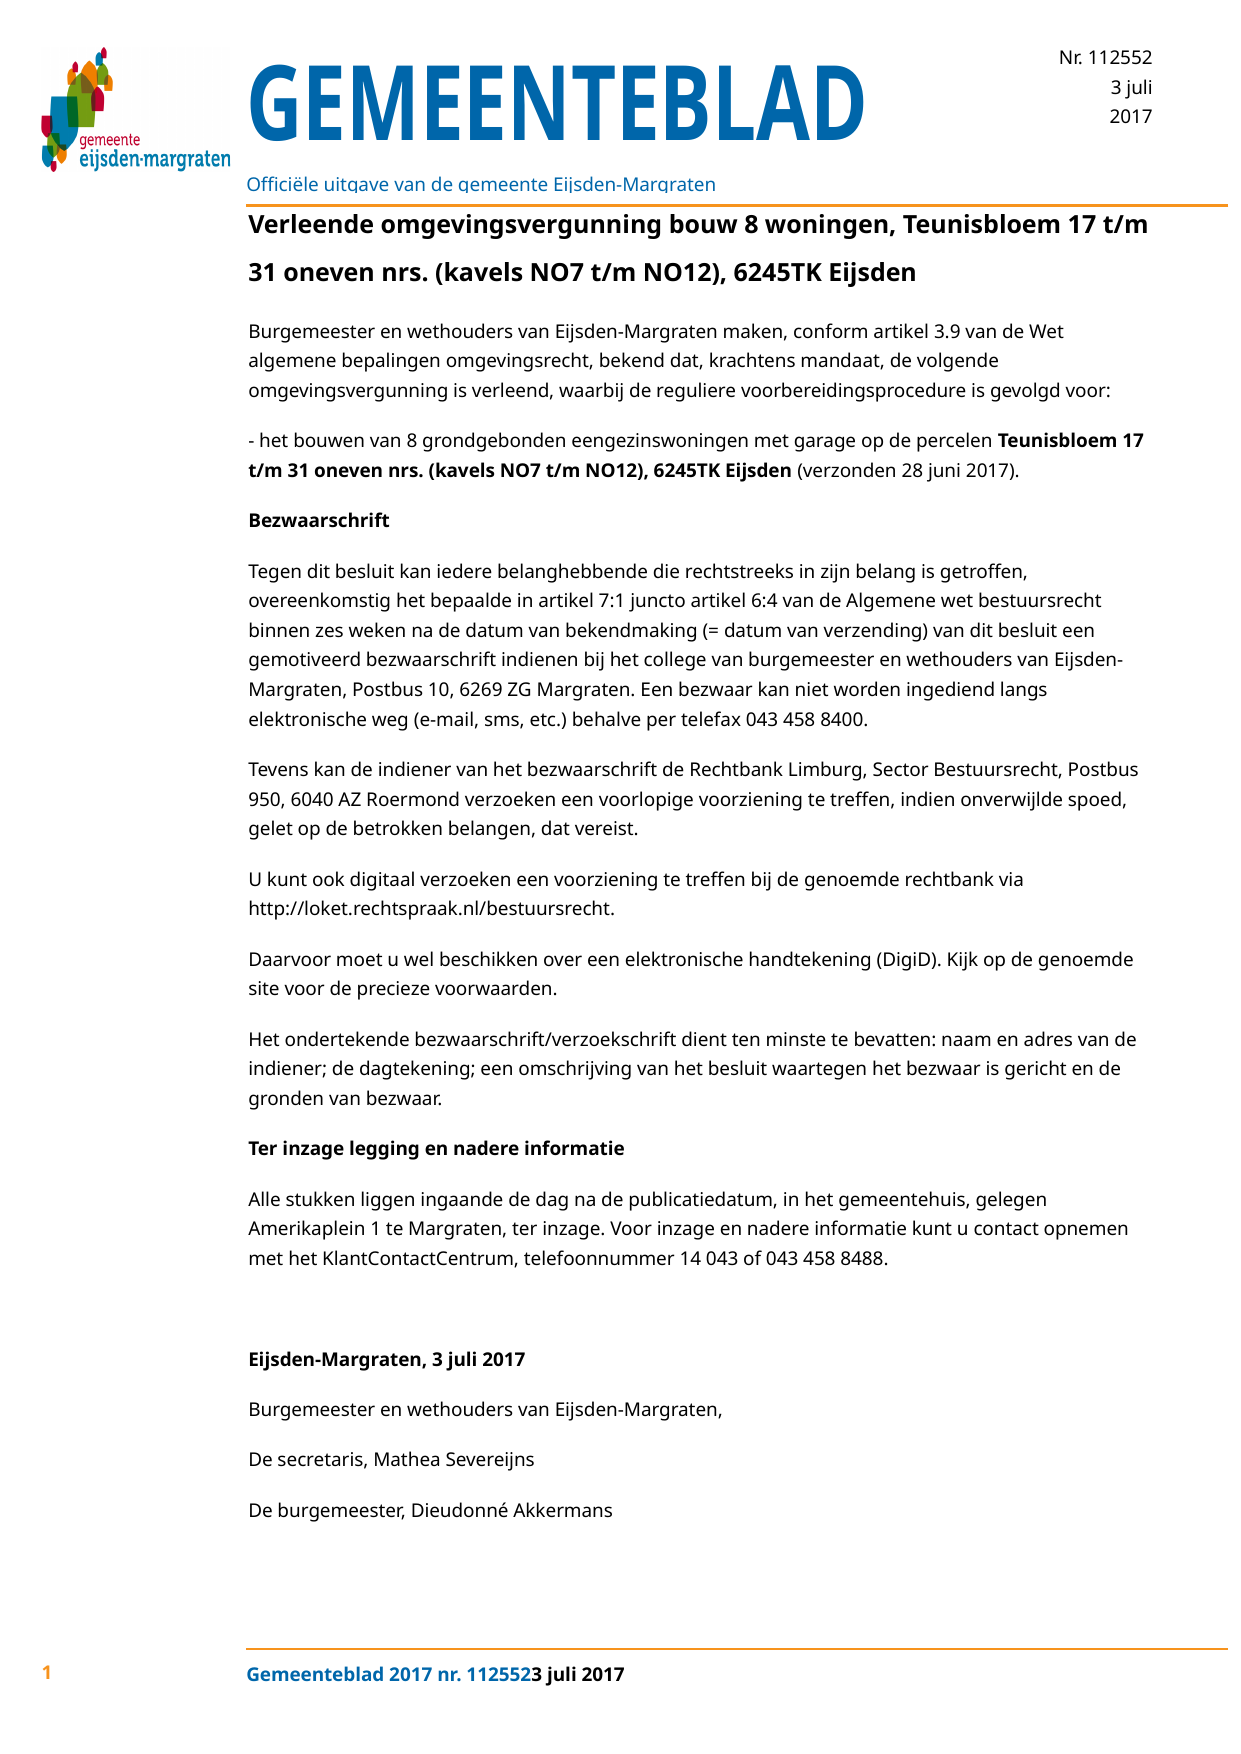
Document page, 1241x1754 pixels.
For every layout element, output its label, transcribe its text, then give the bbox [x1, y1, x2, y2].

text Burgemeester en wethouders van Eijsden-Margraten maken, conform artikel 3.9 van de Wet algemene bepalingen omgevingsrecht, bekend dat, krachtens mandaat, de volgende omgevingsvergunning is verleend, waarbij de reguliere voorbereidingsprocedure is gevolgd voor: [248, 318, 1152, 403]
text Bezwaarschrift [248, 507, 1152, 533]
text De secretaris, Mathea Severeijns [248, 1447, 1152, 1472]
text Ter inzage legging en nadere informatie [248, 1135, 1152, 1161]
text Daarvoor moet u wel beschikken over een elektronische handtekening (DigiD). Kijk op de genoemde site voor de precieze voorwaarden. [248, 946, 1152, 1001]
text Verleende omgevingsvergunning bouw 8 woningen, Teunisbloem 17 t/m 31 oneven nrs. (kavels NO7 t/m NO12), 6245TK Eijsden [248, 207, 1152, 288]
text Tegen dit besluit kan iedere belanghebbende die rechtstreeks in zijn belang is getroffen, overeenkomstig het bepaalde in artikel 7:1 juncto artikel 6:4 van de Algemene wet bestuursrecht binnen zes weken na de datum van bekendmaking (= datum van verzending) van dit besluit een gemotiveerd bezwaarschrift indienen bij het college van burgemeester en wethouders van Eijsden-Margraten, Postbus 10, 6269 ZG Margraten. Een bezwaar kan niet worden ingediend langs elektronische weg (e-mail, sms, etc.) behalve per telefax 043 458 8400. [248, 558, 1152, 732]
text Het ondertekende bezwaarschrift/verzoekschrift dient ten minste te bevatten: naam en adres van de indiener; de dagtekening; een omschrijving van het besluit waartegen het bezwaar is gericht en de gronden van bezwaar. [248, 1026, 1152, 1111]
text Tevens kan de indiener van het bezwaarschrift de Rechtbank Limburg, Sector Bestuursrecht, Postbus 950, 6040 AZ Roermond verzoeken een voorlopige voorziening te treffen, indien onverwijlde spoed, gelet op de betrokken belangen, dat vereist. [248, 756, 1152, 841]
text Eijsden-Margraten, 3 juli 2017 [248, 1346, 1152, 1372]
text Alle stukken liggen ingaande de dag na de publicatiedatum, in het gemeentehuis, gelegen Amerikaplein 1 te Margraten, ter inzage. Voor inzage en nadere informatie kunt u contact opnemen met het KlantContactCentrum, telefoonnummer 14 043 of 043 458 8488. [248, 1186, 1152, 1271]
text - het bouwen van 8 grondgebonden eengezinswoningen met garage op de percelen Teunisbloem 17 t/m 31 oneven nrs. (kavels NO7 t/m NO12), 6245TK Eijsden (verzonden 28 juni 2017). [248, 427, 1152, 483]
text Burgemeester en wethouders van Eijsden-Margraten, [248, 1396, 1152, 1422]
picture [41, 47, 231, 172]
text De burgemeester, Dieudonné Akkermans [248, 1497, 1152, 1523]
text U kunt ook digitaal verzoeken een voorziening te treffen bij de genoemde rechtbank via http://loket.rechtspraak.nl/bestuursrecht. [248, 866, 1152, 921]
